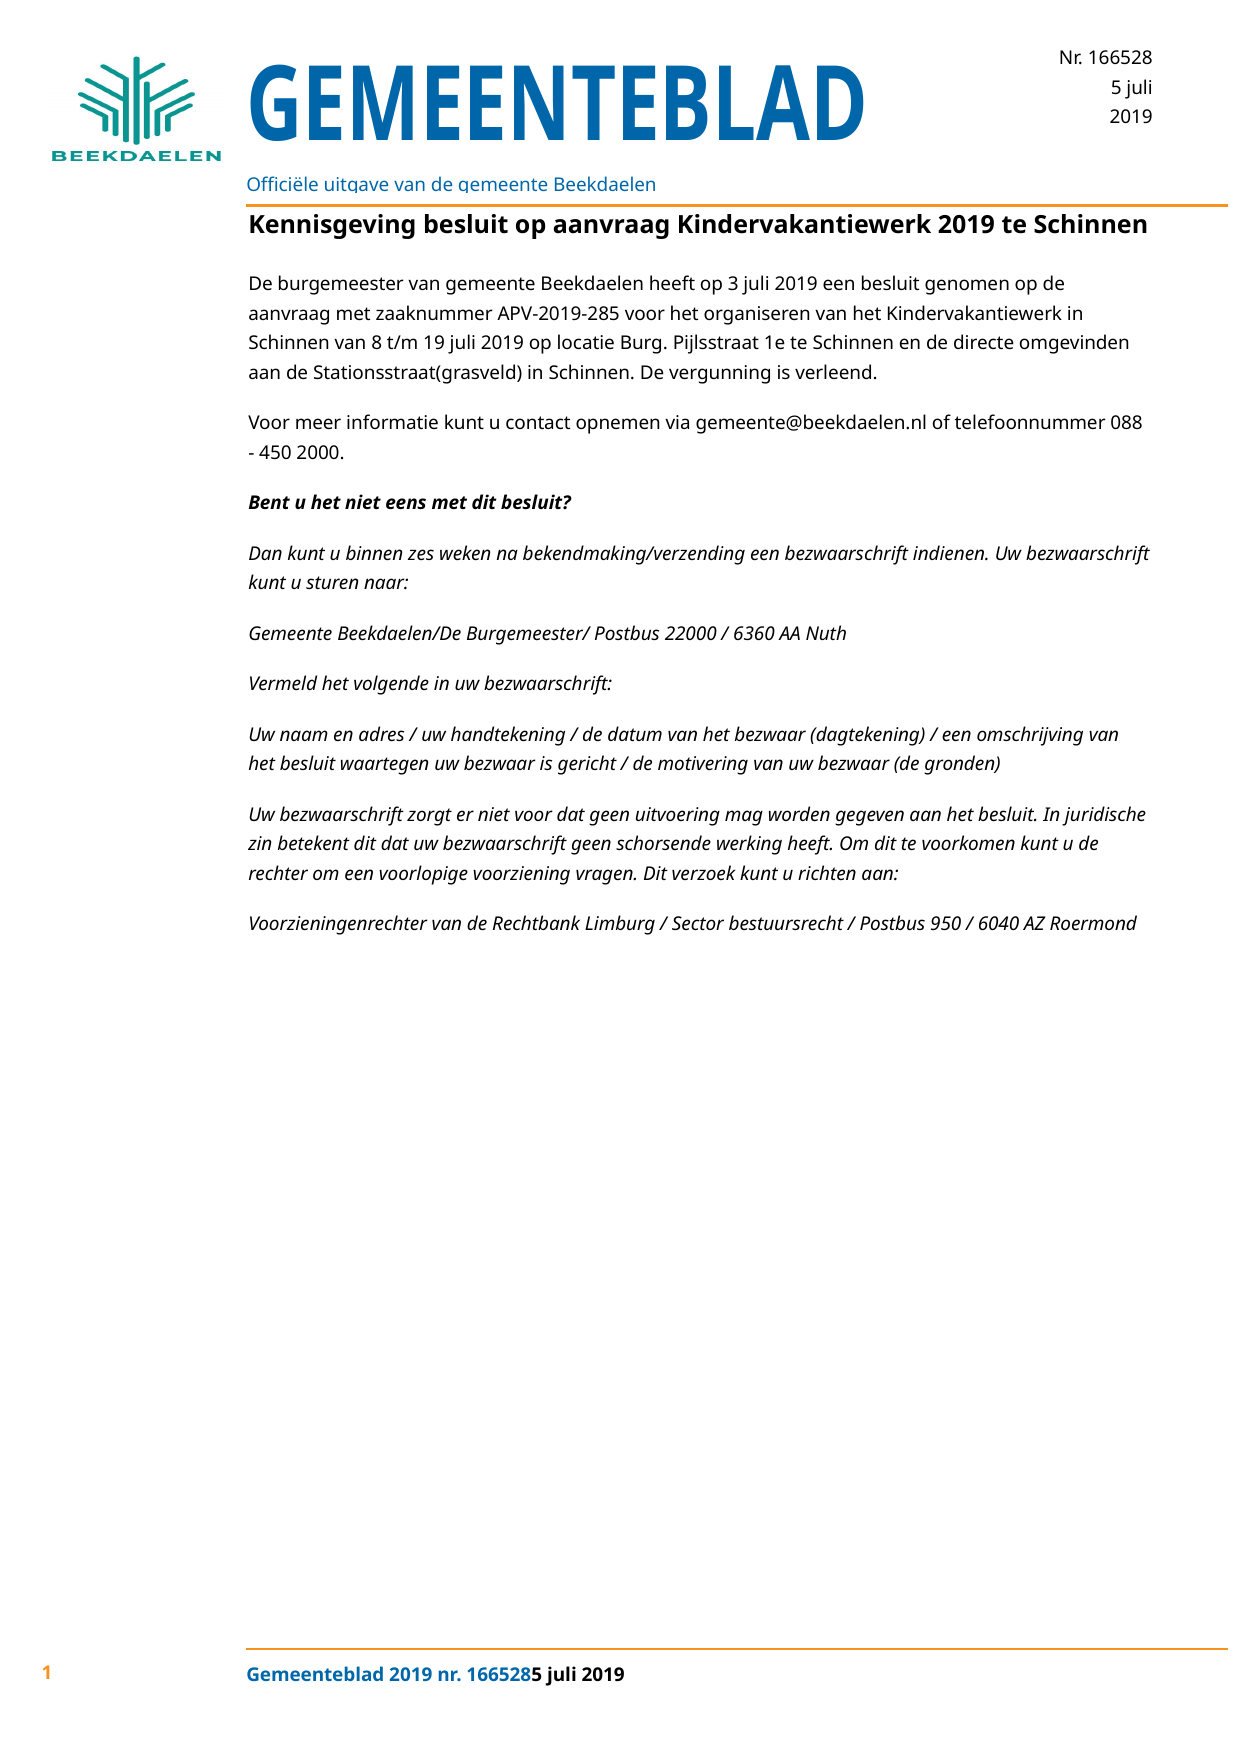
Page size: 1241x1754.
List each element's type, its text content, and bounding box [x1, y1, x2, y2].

picture [41, 47, 231, 172]
text Voor meer informatie kunt u contact opnemen via gemeente@beekdaelen.nl of telefoonnummer 088 - 450 2000. [248, 409, 1152, 465]
text Uw naam en adres / uw handtekening / de datum van het bezwaar (dagtekening) / een omschrijving van het besluit waartegen uw bezwaar is gericht / de motivering van uw bezwaar (de gronden) [248, 721, 1152, 776]
text De burgemeester van gemeente Beekdaelen heeft op 3 juli 2019 een besluit genomen op de aanvraag met zaaknummer APV-2019-285 voor het organiseren van het Kindervakantiewerk in Schinnen van 8 t/m 19 juli 2019 op locatie Burg. Pijlsstraat 1e te Schinnen en de directe omgevinden aan de Stationsstraat(grasveld) in Schinnen. De vergunning is verleend. [248, 270, 1152, 385]
text Kennisgeving besluit op aanvraag Kindervakantiewerk 2019 te Schinnen [248, 207, 1152, 241]
text Uw bezwaarschrift zorgt er niet voor dat geen uitvoering mag worden gegeven aan het besluit. In juridische zin betekent dit dat uw bezwaarschrift geen schorsende werking heeft. Om dit te voorkomen kunt u de rechter om een voorlopige voorziening vragen. Dit verzoek kunt u richten aan: [248, 801, 1152, 886]
text Gemeente Beekdaelen/De Burgemeester/ Postbus 22000 / 6360 AA Nuth [248, 620, 1152, 646]
text Bent u het niet eens met dit besluit? [248, 489, 1152, 515]
text Dan kunt u binnen zes weken na bekendmaking/verzending een bezwaarschrift indienen. Uw bezwaarschrift kunt u sturen naar: [248, 540, 1152, 595]
text Vermeld het volgende in uw bezwaarschrift: [248, 670, 1152, 696]
text Voorzieningenrechter van de Rechtbank Limburg / Sector bestuursrecht / Postbus 950 / 6040 AZ Roermond [248, 910, 1152, 936]
